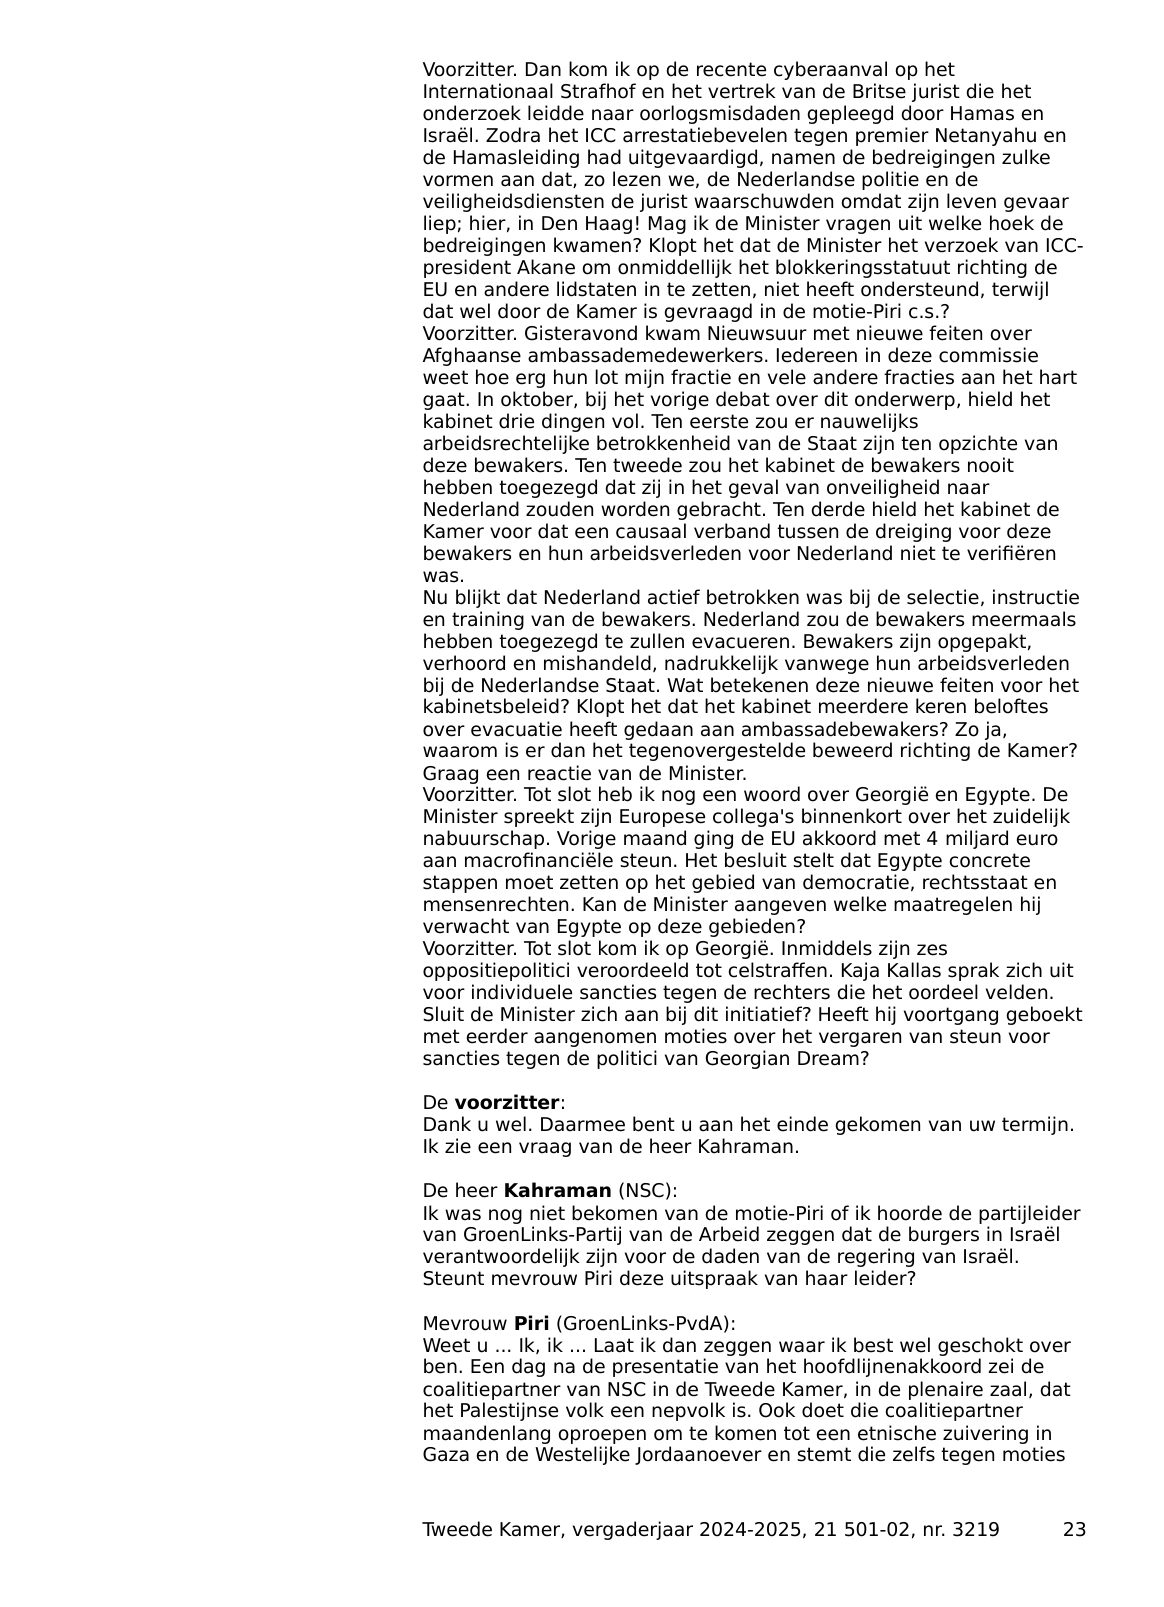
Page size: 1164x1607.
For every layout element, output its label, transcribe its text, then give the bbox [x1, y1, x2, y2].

text Voorzitter. Tot slot heb ik nog een woord over Georgië en Egypte. De Minister spreekt zijn Europese collega's binnenkort over het zuidelijk nabuurschap. Vorige maand ging de EU akkoord met 4 miljard euro aan macrofinanciële steun. Het besluit stelt dat Egypte concrete stappen moet zetten op het gebied van democratie, rechtsstaat en mensenrechten. Kan de Minister aangeven welke maatregelen hij verwacht van Egypte op deze gebieden? [422, 784, 1087, 938]
text Dank u wel. Daarmee bent u aan het einde gekomen van uw termijn. Ik zie een vraag van de heer Kahraman. [422, 1114, 1087, 1158]
text De voorzitter: [422, 1092, 1087, 1114]
text Mevrouw Piri (GroenLinks-PvdA): [422, 1312, 1087, 1334]
text Voorzitter. Dan kom ik op de recente cyberaanval op het Internationaal Strafhof en het vertrek van de Britse jurist die het onderzoek leidde naar oorlogsmisdaden gepleegd door Hamas en Israël. Zodra het ICC arrestatiebevelen tegen premier Netanyahu en de Hamasleiding had uitgevaardigd, namen de bedreigingen zulke vormen aan dat, zo lezen we, de Nederlandse politie en de veiligheidsdiensten de jurist waarschuwden omdat zijn leven gevaar liep; hier, in Den Haag! Mag ik de Minister vragen uit welke hoek de bedreigingen kwamen? Klopt het dat de Minister het verzoek van ICC-president Akane om onmiddellijk het blokkeringsstatuut richting de EU en andere lidstaten in te zetten, niet heeft ondersteund, terwijl dat wel door de Kamer is gevraagd in de motie-Piri c.s.? [422, 59, 1087, 323]
text Voorzitter. Gisteravond kwam Nieuwsuur met nieuwe feiten over Afghaanse ambassademedewerkers. Iedereen in deze commissie weet hoe erg hun lot mijn fractie en vele andere fracties aan het hart gaat. In oktober, bij het vorige debat over dit onderwerp, hield het kabinet drie dingen vol. Ten eerste zou er nauwelijks arbeidsrechtelijke betrokkenheid van de Staat zijn ten opzichte van deze bewakers. Ten tweede zou het kabinet de bewakers nooit hebben toegezegd dat zij in het geval van onveiligheid naar Nederland zouden worden gebracht. Ten derde hield het kabinet de Kamer voor dat een causaal verband tussen de dreiging voor deze bewakers en hun arbeidsverleden voor Nederland niet te verifiëren was. [422, 323, 1087, 587]
text Nu blijkt dat Nederland actief betrokken was bij de selectie, instructie en training van de bewakers. Nederland zou de bewakers meermaals hebben toegezegd te zullen evacueren. Bewakers zijn opgepakt, verhoord en mishandeld, nadrukkelijk vanwege hun arbeidsverleden bij de Nederlandse Staat. Wat betekenen deze nieuwe feiten voor het kabinetsbeleid? Klopt het dat het kabinet meerdere keren beloftes over evacuatie heeft gedaan aan ambassadebewakers? Zo ja, waarom is er dan het tegenovergestelde beweerd richting de Kamer? Graag een reactie van de Minister. [422, 587, 1087, 784]
text Ik was nog niet bekomen van de motie-Piri of ik hoorde de partijleider van GroenLinks-Partij van de Arbeid zeggen dat de burgers in Israël verantwoordelijk zijn voor de daden van de regering van Israël. Steunt mevrouw Piri deze uitspraak van haar leider? [422, 1202, 1087, 1290]
text De heer Kahraman (NSC): [422, 1180, 1087, 1202]
text Weet u ... Ik, ik ... Laat ik dan zeggen waar ik best wel geschokt over ben. Een dag na de presentatie van het hoofdlijnenakkoord zei de coalitiepartner van NSC in de Tweede Kamer, in de plenaire zaal, dat het Palestijnse volk een nepvolk is. Ook doet die coalitiepartner maandenlang oproepen om te komen tot een etnische zuivering in Gaza en de Westelijke Jordaanoever en stemt die zelfs tegen moties [422, 1334, 1087, 1466]
text Voorzitter. Tot slot kom ik op Georgië. Inmiddels zijn zes oppositiepolitici veroordeeld tot celstraffen. Kaja Kallas sprak zich uit voor individuele sancties tegen de rechters die het oordeel velden. Sluit de Minister zich aan bij dit initiatief? Heeft hij voortgang geboekt met eerder aangenomen moties over het vergaren van steun voor sancties tegen de politici van Georgian Dream? [422, 938, 1087, 1070]
